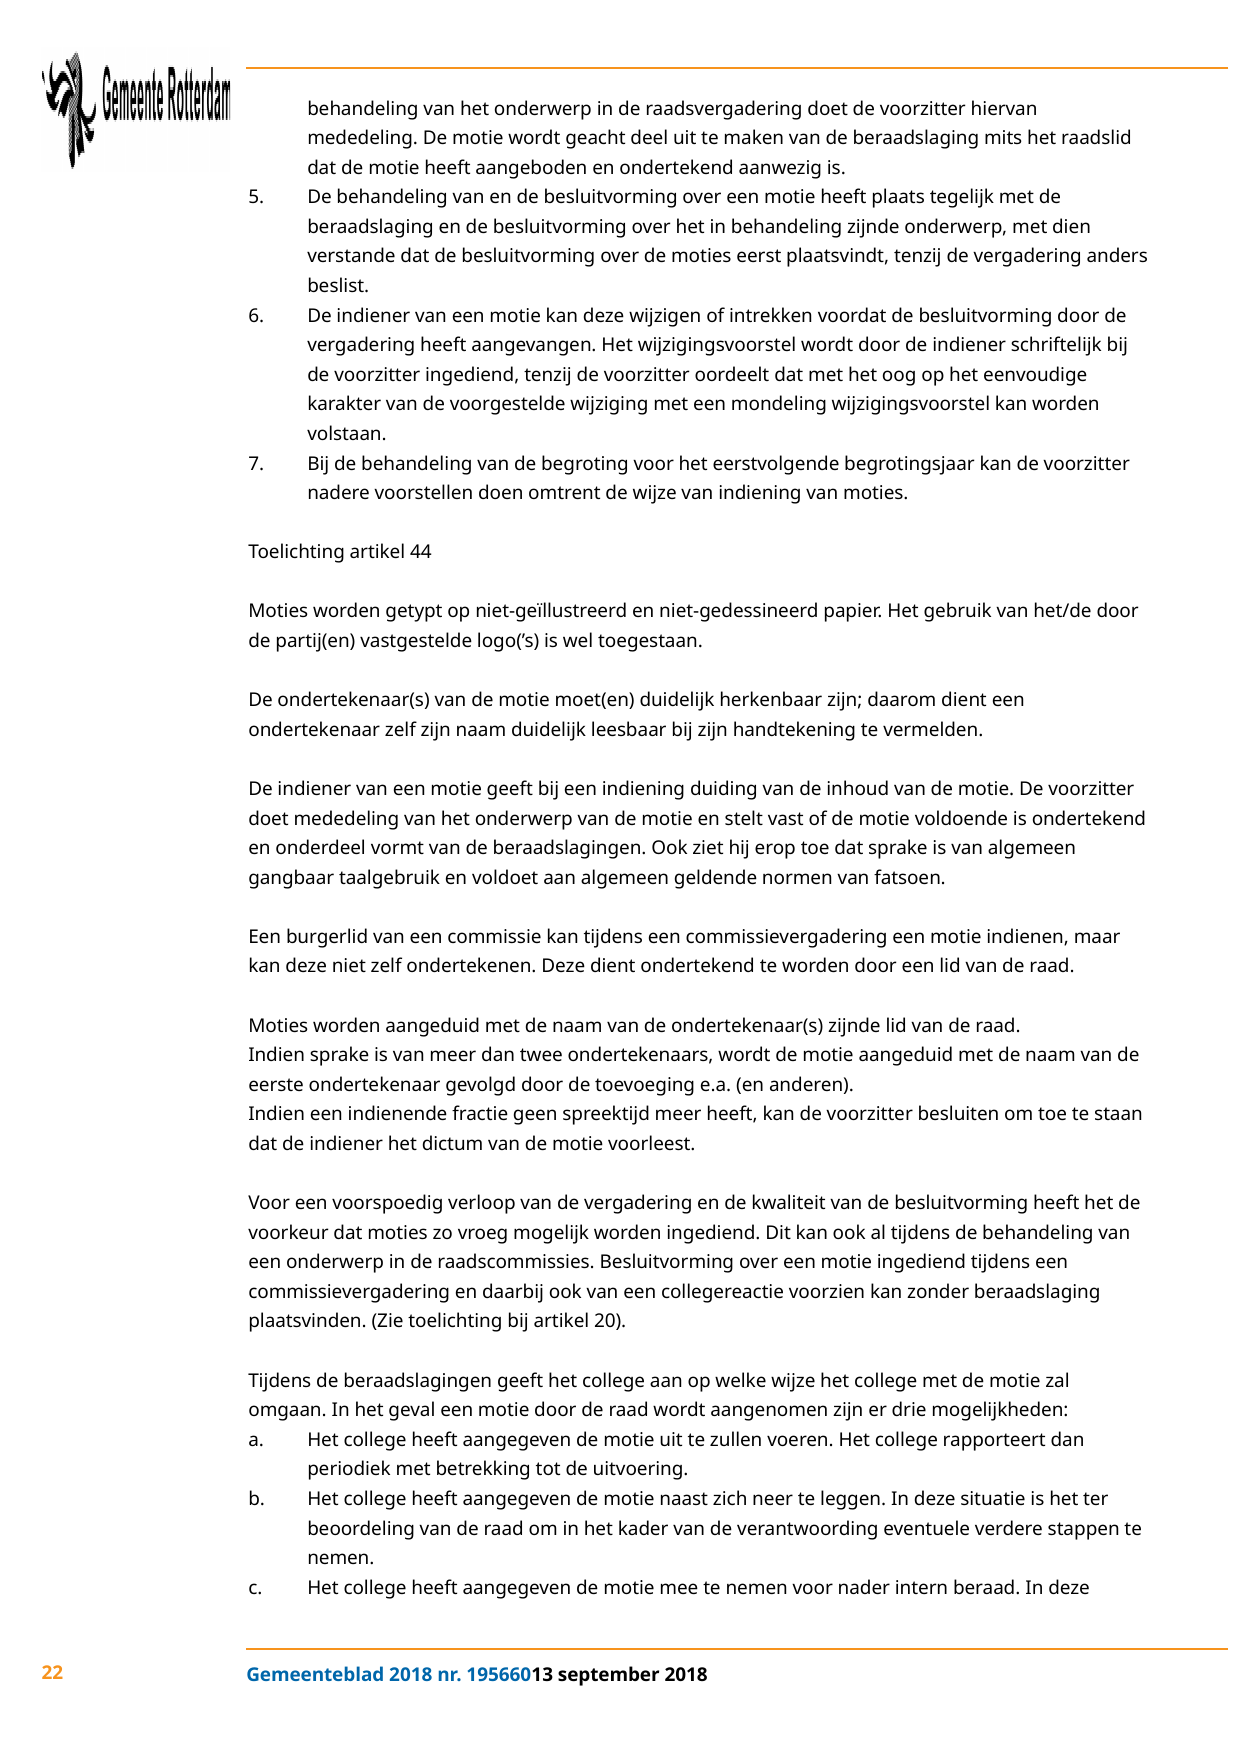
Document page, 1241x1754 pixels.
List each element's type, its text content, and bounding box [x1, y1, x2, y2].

text Moties worden getypt op niet-geïllustreerd en niet-gedessineerd papier. Het gebruik van het/de door de partij(en) vastgestelde logo(’s) is wel toegestaan. [248, 598, 1152, 653]
text Indien een indienende fractie geen spreektijd meer heeft, kan de voorzitter besluiten om toe te staan dat de indiener het dictum van de motie voorleest. [248, 1101, 1152, 1156]
list Het college heeft aangegeven de motie uit te zullen voeren. Het college rapporteert dan periodiek met betrekking tot de uitvoering. [248, 1426, 1152, 1481]
text Moties worden aangeduid met de naam van de ondertekenaar(s) zijnde lid van de raad. [248, 1012, 1152, 1038]
text Een burgerlid van een commissie kan tijdens een commissievergadering een motie indienen, maar kan deze niet zelf ondertekenen. Deze dient ondertekend te worden door een lid van de raad. [248, 923, 1152, 978]
list behandeling van het onderwerp in de raadsvergadering doet de voorzitter hiervan mededeling. De motie wordt geacht deel uit te maken van de beraadslaging mits het raadslid dat de motie heeft aangeboden en ondertekend aanwezig is. [248, 95, 1152, 180]
text Voor een voorspoedig verloop van de vergadering en de kwaliteit van de besluitvorming heeft het de voorkeur dat moties zo vroeg mogelijk worden ingediend. Dit kan ook al tijdens de behandeling van een onderwerp in de raadscommissies. Besluitvorming over een motie ingediend tijdens een commissievergadering en daarbij ook van een collegereactie voorzien kan zonder beraadslaging plaatsvinden. (Zie toelichting bij artikel 20). [248, 1189, 1152, 1333]
list Het college heeft aangegeven de motie mee te nemen voor nader intern beraad. In deze [248, 1574, 1152, 1600]
text Tijdens de beraadslagingen geeft het college aan op welke wijze het college met de motie zal omgaan. In het geval een motie door de raad wordt aangenomen zijn er drie mogelijkheden: [248, 1367, 1152, 1422]
list Het college heeft aangegeven de motie naast zich neer te leggen. In deze situatie is het ter beoordeling van de raad om in het kader van de verantwoording eventuele verdere stappen te nemen. [248, 1485, 1152, 1570]
text De ondertekenaar(s) van de motie moet(en) duidelijk herkenbaar zijn; daarom dient een ondertekenaar zelf zijn naam duidelijk leesbaar bij zijn handtekening te vermelden. [248, 686, 1152, 742]
picture [41, 47, 231, 172]
text Indien sprake is van meer dan twee ondertekenaars, wordt de motie aangeduid met de naam van de eerste ondertekenaar gevolgd door de toevoeging e.a. (en anderen). [248, 1041, 1152, 1097]
text Toelichting artikel 44 [248, 538, 1152, 564]
list Bij de behandeling van de begroting voor het eerstvolgende begrotingsjaar kan de voorzitter nadere voorstellen doen omtrent de wijze van indiening van moties. [248, 450, 1152, 505]
text De indiener van een motie geeft bij een indiening duiding van de inhoud van de motie. De voorzitter doet mededeling van het onderwerp van de motie en stelt vast of de motie voldoende is ondertekend en onderdeel vormt van de beraadslagingen. Ook ziet hij erop toe dat sprake is van algemeen gangbaar taalgebruik en voldoet aan algemeen geldende normen van fatsoen. [248, 775, 1152, 890]
list De behandeling van en de besluitvorming over een motie heeft plaats tegelijk met de beraadslaging en de besluitvorming over het in behandeling zijnde onderwerp, met dien verstande dat de besluitvorming over de moties eerst plaatsvindt, tenzij de vergadering anders beslist. [248, 183, 1152, 298]
list De indiener van een motie kan deze wijzigen of intrekken voordat de besluitvorming door de vergadering heeft aangevangen. Het wijzigingsvoorstel wordt door de indiener schriftelijk bij de voorzitter ingediend, tenzij de voorzitter oordeelt dat met het oog op het eenvoudige karakter van de voorgestelde wijziging met een mondeling wijzigingsvoorstel kan worden volstaan. [248, 302, 1152, 446]
